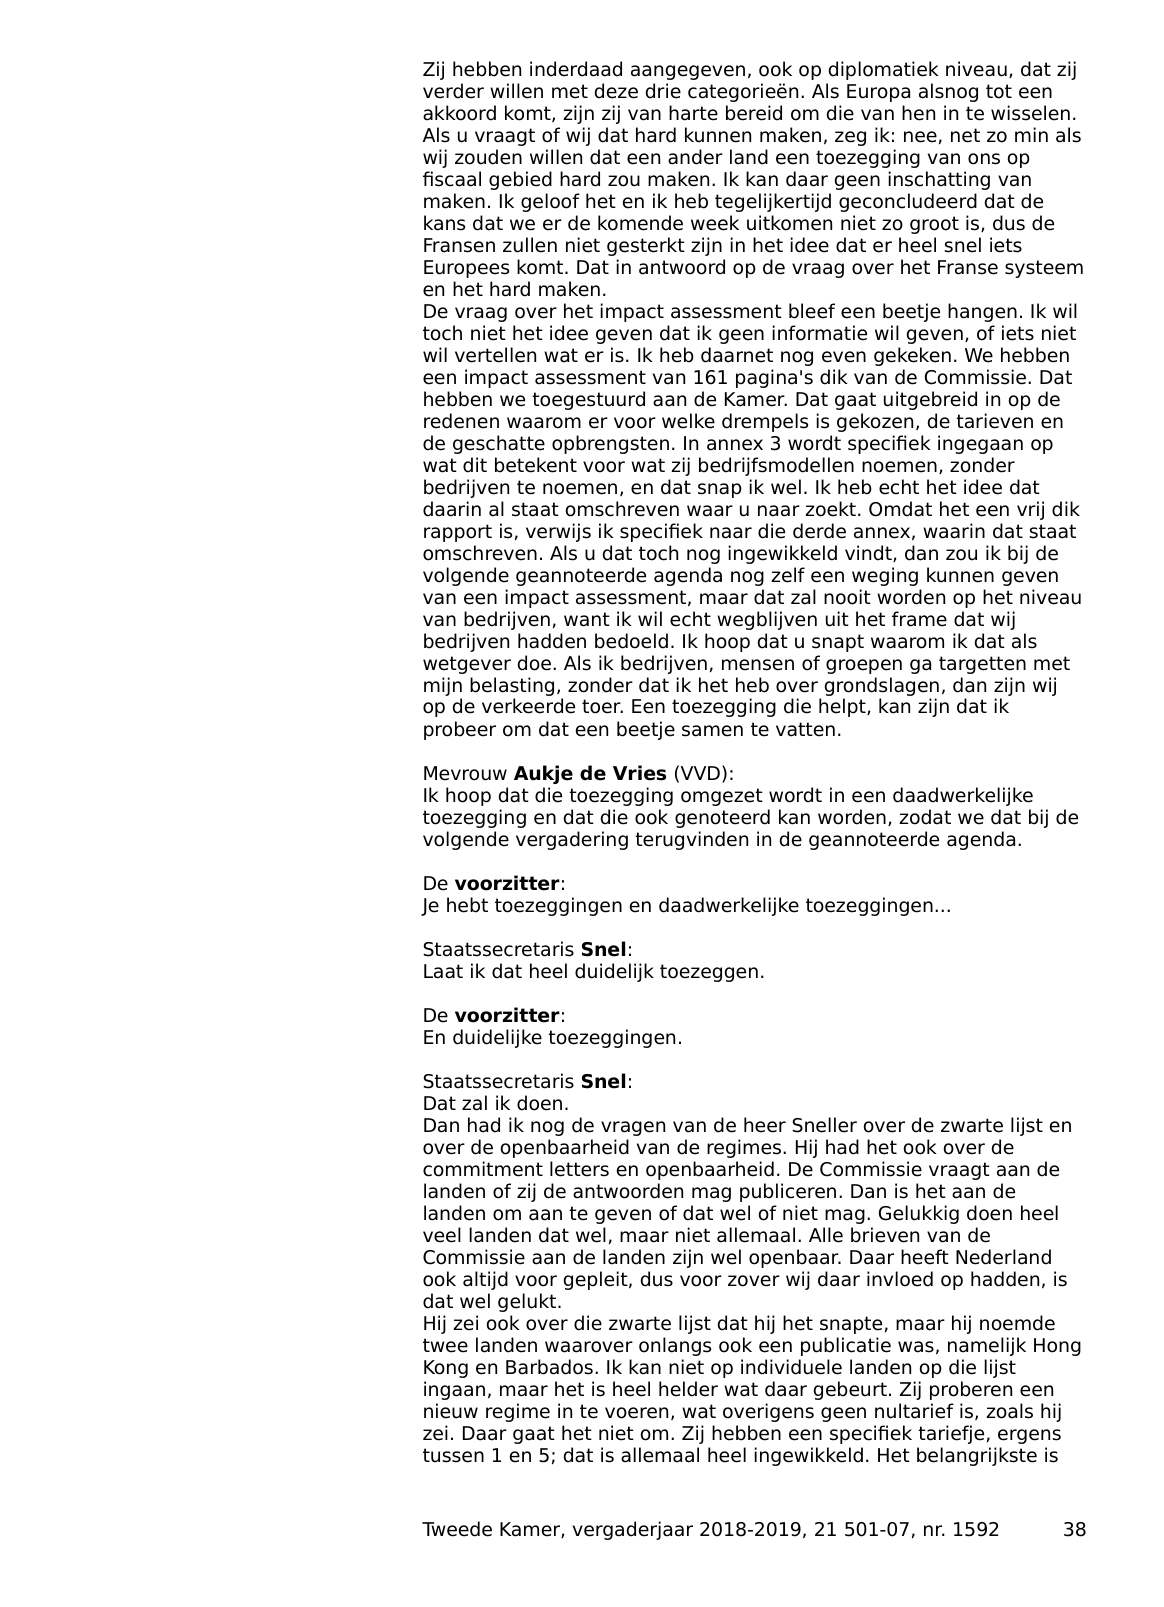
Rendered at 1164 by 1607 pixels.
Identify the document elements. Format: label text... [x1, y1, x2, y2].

text De vraag over het impact assessment bleef een beetje hangen. Ik wil toch niet het idee geven dat ik geen informatie wil geven, of iets niet wil vertellen wat er is. Ik heb daarnet nog even gekeken. We hebben een impact assessment van 161 pagina's dik van de Commissie. Dat hebben we toegestuurd aan de Kamer. Dat gaat uitgebreid in op de redenen waarom er voor welke drempels is gekozen, de tarieven en de geschatte opbrengsten. In annex 3 wordt specifiek ingegaan op wat dit betekent voor wat zij bedrijfsmodellen noemen, zonder bedrijven te noemen, en dat snap ik wel. Ik heb echt het idee dat daarin al staat omschreven waar u naar zoekt. Omdat het een vrij dik rapport is, verwijs ik specifiek naar die derde annex, waarin dat staat omschreven. Als u dat toch nog ingewikkeld vindt, dan zou ik bij de volgende geannoteerde agenda nog zelf een weging kunnen geven van een impact assessment, maar dat zal nooit worden op het niveau van bedrijven, want ik wil echt wegblijven uit het frame dat wij bedrijven hadden bedoeld. Ik hoop dat u snapt waarom ik dat als wetgever doe. Als ik bedrijven, mensen of groepen ga targetten met mijn belasting, zonder dat ik het heb over grondslagen, dan zijn wij op de verkeerde toer. Een toezegging die helpt, kan zijn dat ik probeer om dat een beetje samen te vatten. [422, 301, 1087, 740]
text Dan had ik nog de vragen van de heer Sneller over de zwarte lijst en over de openbaarheid van de regimes. Hij had het ook over de commitment letters en openbaarheid. De Commissie vraagt aan de landen of zij de antwoorden mag publiceren. Dan is het aan de landen om aan te geven of dat wel of niet mag. Gelukkig doen heel veel landen dat wel, maar niet allemaal. Alle brieven van de Commissie aan de landen zijn wel openbaar. Daar heeft Nederland ook altijd voor gepleit, dus voor zover wij daar invloed op hadden, is dat wel gelukt. [422, 1115, 1087, 1313]
text Ik hoop dat die toezegging omgezet wordt in een daadwerkelijke toezegging en dat die ook genoteerd kan worden, zodat we dat bij de volgende vergadering terugvinden in de geannoteerde agenda. [422, 784, 1087, 851]
text Je hebt toezeggingen en daadwerkelijke toezeggingen... [422, 895, 1087, 917]
text Hij zei ook over die zwarte lijst dat hij het snapte, maar hij noemde twee landen waarover onlangs ook een publicatie was, namelijk Hong Kong en Barbados. Ik kan niet op individuele landen op die lijst ingaan, maar het is heel helder wat daar gebeurt. Zij proberen een nieuw regime in te voeren, wat overigens geen nultarief is, zoals hij zei. Daar gaat het niet om. Zij hebben een specifiek tariefje, ergens tussen 1 en 5; dat is allemaal heel ingewikkeld. Het belangrijkste is [422, 1313, 1087, 1467]
text Staatssecretaris Snel: [422, 1071, 1087, 1093]
text De voorzitter: [422, 873, 1087, 895]
text Laat ik dat heel duidelijk toezeggen. [422, 961, 1087, 983]
text En duidelijke toezeggingen. [422, 1027, 1087, 1049]
text De voorzitter: [422, 1005, 1087, 1027]
text Dat zal ik doen. [422, 1093, 1087, 1115]
text Zij hebben inderdaad aangegeven, ook op diplomatiek niveau, dat zij verder willen met deze drie categorieën. Als Europa alsnog tot een akkoord komt, zijn zij van harte bereid om die van hen in te wisselen. Als u vraagt of wij dat hard kunnen maken, zeg ik: nee, net zo min als wij zouden willen dat een ander land een toezegging van ons op fiscaal gebied hard zou maken. Ik kan daar geen inschatting van maken. Ik geloof het en ik heb tegelijkertijd geconcludeerd dat de kans dat we er de komende week uitkomen niet zo groot is, dus de Fransen zullen niet gesterkt zijn in het idee dat er heel snel iets Europees komt. Dat in antwoord op de vraag over het Franse systeem en het hard maken. [422, 59, 1087, 301]
text Staatssecretaris Snel: [422, 939, 1087, 961]
text Mevrouw Aukje de Vries (VVD): [422, 763, 1087, 784]
